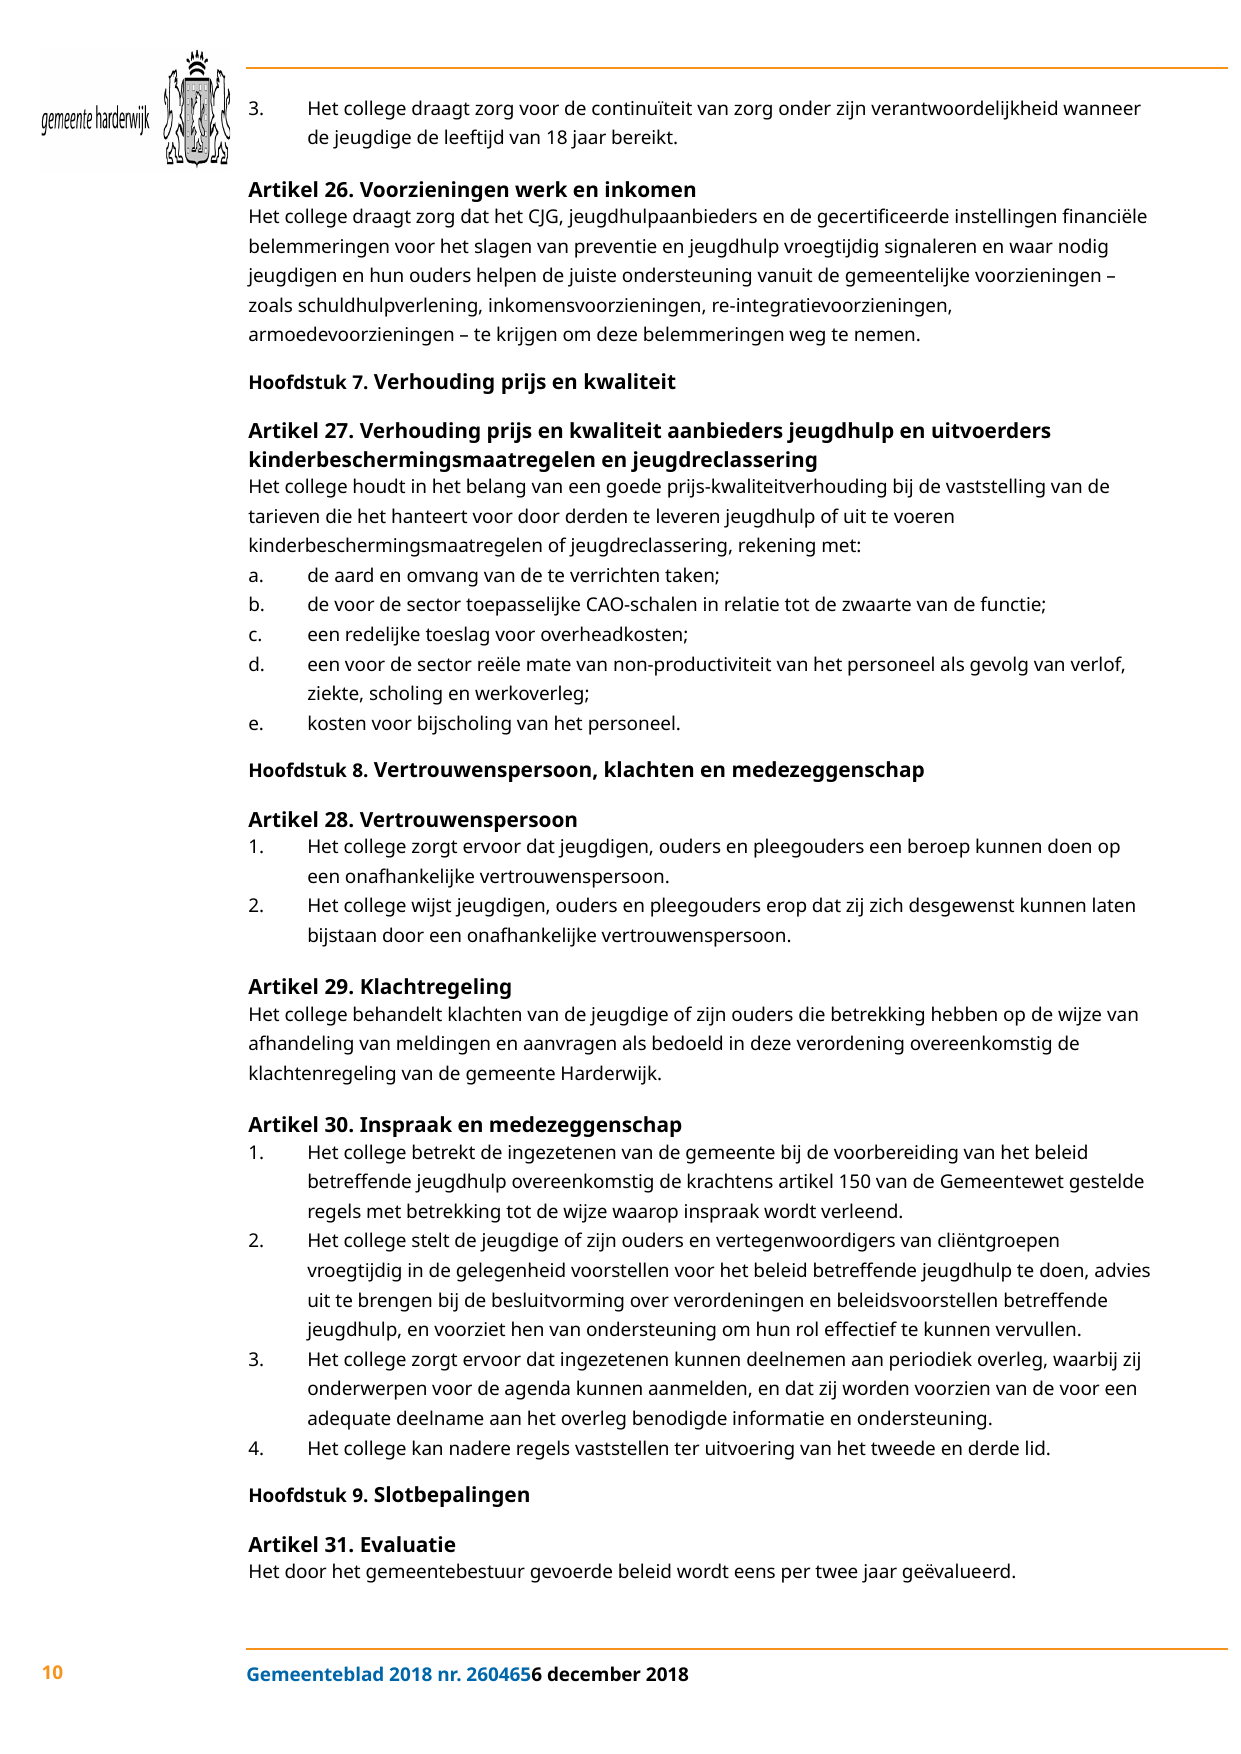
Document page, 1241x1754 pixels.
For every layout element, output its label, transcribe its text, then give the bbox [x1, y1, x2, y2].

text Hoofdstuk 8. Vertrouwenspersoon, klachten en medezeggenschap [248, 756, 1152, 784]
list Het college zorgt ervoor dat ingezetenen kunnen deelnemen aan periodiek overleg, waarbij zij onderwerpen voor de agenda kunnen aanmelden, en dat zij worden voorzien van de voor een adequate deelname aan het overleg benodigde informatie en ondersteuning. [248, 1346, 1152, 1431]
list Het college wijst jeugdigen, ouders en pleegouders erop dat zij zich desgewenst kunnen laten bijstaan door een onafhankelijke vertrouwenspersoon. [248, 892, 1152, 948]
list de aard en omvang van de te verrichten taken; [248, 562, 1152, 588]
text Het door het gemeentebestuur gevoerde beleid wordt eens per twee jaar geëvalueerd. [248, 1558, 1152, 1584]
list een redelijke toeslag voor overheadkosten; [248, 621, 1152, 647]
text Artikel 26. Voorzieningen werk en inkomen [248, 175, 1152, 203]
picture [41, 47, 231, 172]
text Het college draagt zorg dat het CJG, jeugdhulpaanbieders en de gecertificeerde instellingen financiële belemmeringen voor het slagen van preventie en jeugdhulp vroegtijdig signaleren en waar nodig jeugdigen en hun ouders helpen de juiste ondersteuning vanuit de gemeentelijke voorzieningen – zoals schuldhulpverlening, inkomensvoorzieningen, re-integratievoorzieningen, armoedevoorzieningen – te krijgen om deze belemmeringen weg te nemen. [248, 203, 1152, 347]
text Het college behandelt klachten van de jeugdige of zijn ouders die betrekking hebben op de wijze van afhandeling van meldingen en aanvragen als bedoeld in deze verordening overeenkomstig de klachtenregeling van de gemeente Harderwijk. [248, 1001, 1152, 1086]
list Het college stelt de jeugdige of zijn ouders en vertegenwoordigers van cliëntgroepen vroegtijdig in de gelegenheid voorstellen voor het beleid betreffende jeugdhulp te doen, advies uit te brengen bij de besluitvorming over verordeningen en beleidsvoorstellen betreffende jeugdhulp, en voorziet hen van ondersteuning om hun rol effectief te kunnen vervullen. [248, 1228, 1152, 1342]
list een voor de sector reële mate van non-productiviteit van het personeel als gevolg van verlof, ziekte, scholing en werkoverleg; [248, 651, 1152, 706]
text Het college houdt in het belang van een goede prijs-kwaliteitverhouding bij de vaststelling van de tarieven die het hanteert voor door derden te leveren jeugdhulp of uit te voeren kinderbeschermingsmaatregelen of jeugdreclassering, rekening met: [248, 473, 1152, 558]
list Het college draagt zorg voor de continuïteit van zorg onder zijn verantwoordelijkheid wanneer de jeugdige de leeftijd van 18 jaar bereikt. [248, 95, 1152, 150]
text Artikel 28. Vertrouwenspersoon [248, 805, 1152, 833]
text Hoofdstuk 7. Verhouding prijs en kwaliteit [248, 367, 1152, 396]
text Hoofdstuk 9. Slotbepalingen [248, 1480, 1152, 1509]
text Artikel 30. Inspraak en medezeggenschap [248, 1111, 1152, 1139]
text Artikel 31. Evaluatie [248, 1530, 1152, 1558]
list Het college betrekt de ingezetenen van de gemeente bij de voorbereiding van het beleid betreffende jeugdhulp overeenkomstig de krachtens artikel 150 van de Gemeentewet gestelde regels met betrekking tot de wijze waarop inspraak wordt verleend. [248, 1139, 1152, 1224]
list kosten voor bijscholing van het personeel. [248, 710, 1152, 736]
list Het college kan nadere regels vaststellen ter uitvoering van het tweede en derde lid. [248, 1435, 1152, 1461]
list Het college zorgt ervoor dat jeugdigen, ouders en pleegouders een beroep kunnen doen op een onafhankelijke vertrouwenspersoon. [248, 833, 1152, 889]
text Artikel 27. Verhouding prijs en kwaliteit aanbieders jeugdhulp en uitvoerders kinderbeschermingsmaatregelen en jeugdreclassering [248, 416, 1152, 473]
list de voor de sector toepasselijke CAO-schalen in relatie tot de zwaarte van de functie; [248, 592, 1152, 617]
text Artikel 29. Klachtregeling [248, 972, 1152, 1001]
